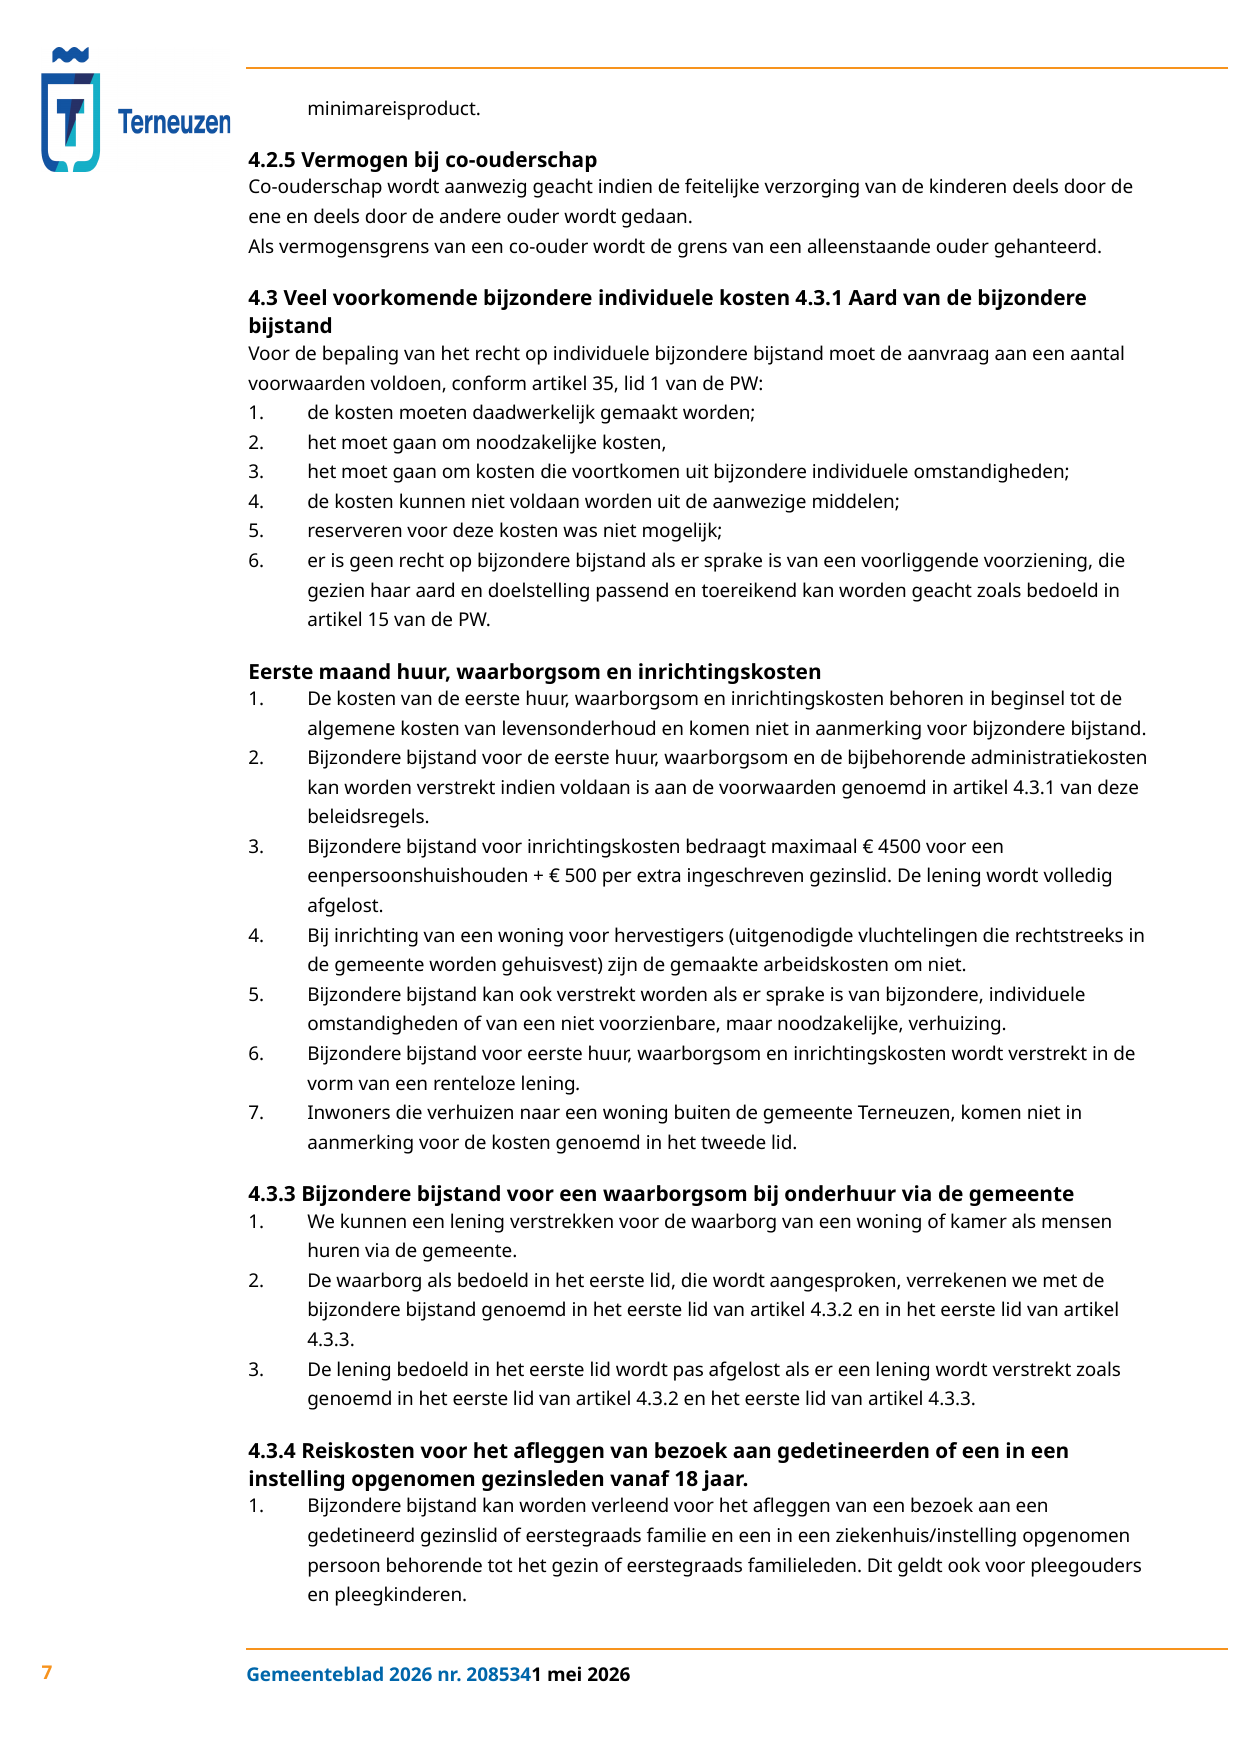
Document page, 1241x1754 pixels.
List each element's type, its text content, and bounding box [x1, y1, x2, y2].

list minimareisproduct. [248, 95, 1152, 121]
list Bij inrichting van een woning voor hervestigers (uitgenodigde vluchtelingen die rechtstreeks in de gemeente worden gehuisvest) zijn de gemaakte arbeidskosten om niet. [248, 922, 1152, 977]
list Bijzondere bijstand voor eerste huur, waarborgsom en inrichtingskosten wordt verstrekt in de vorm van een renteloze lening. [248, 1040, 1152, 1096]
list Bijzondere bijstand voor inrichtingskosten bedraagt maximaal € 4500 voor een eenpersoonshuishouden + € 500 per extra ingeschreven gezinslid. De lening wordt volledig afgelost. [248, 833, 1152, 918]
text 4.3.3 Bijzondere bijstand voor een waarborgsom bij onderhuur via de gemeente [248, 1179, 1152, 1208]
text 4.3.4 Reiskosten voor het afleggen van bezoek aan gedetineerden of een in een instelling opgenomen gezinsleden vanaf 18 jaar. [248, 1436, 1152, 1493]
text 4.2.5 Vermogen bij co-ouderschap [248, 145, 1152, 174]
list het moet gaan om kosten die voortkomen uit bijzondere individuele omstandigheden; [248, 458, 1152, 484]
text 4.3 Veel voorkomende bijzondere individuele kosten 4.3.1 Aard van de bijzondere bijstand [248, 283, 1152, 340]
list De waarborg als bedoeld in het eerste lid, die wordt aangesproken, verrekenen we met de bijzondere bijstand genoemd in het eerste lid van artikel 4.3.2 en in het eerste lid van artikel 4.3.3. [248, 1267, 1152, 1352]
list er is geen recht op bijzondere bijstand als er sprake is van een voorliggende voorziening, die gezien haar aard en doelstelling passend en toereikend kan worden geacht zoals bedoeld in artikel 15 van de PW. [248, 547, 1152, 632]
list het moet gaan om noodzakelijke kosten, [248, 429, 1152, 454]
list De kosten van de eerste huur, waarborgsom en inrichtingskosten behoren in beginsel tot de algemene kosten van levensonderhoud en komen niet in aanmerking voor bijzondere bijstand. [248, 685, 1152, 741]
list Bijzondere bijstand voor de eerste huur, waarborgsom en de bijbehorende administratiekosten kan worden verstrekt indien voldaan is aan de voorwaarden genoemd in artikel 4.3.1 van deze beleidsregels. [248, 744, 1152, 829]
list We kunnen een lening verstrekken voor de waarborg van een woning of kamer als mensen huren via de gemeente. [248, 1208, 1152, 1263]
list Bijzondere bijstand kan ook verstrekt worden als er sprake is van bijzondere, individuele omstandigheden of van een niet voorzienbare, maar noodzakelijke, verhuizing. [248, 981, 1152, 1036]
text Als vermogensgrens van een co-ouder wordt de grens van een alleenstaande ouder gehanteerd. [248, 233, 1152, 258]
text Co-ouderschap wordt aanwezig geacht indien de feitelijke verzorging van de kinderen deels door de ene en deels door de andere ouder wordt gedaan. [248, 174, 1152, 229]
list de kosten moeten daadwerkelijk gemaakt worden; [248, 399, 1152, 425]
text Eerste maand huur, waarborgsom en inrichtingskosten [248, 657, 1152, 685]
text Voor de bepaling van het recht op individuele bijzondere bijstand moet de aanvraag aan een aantal voorwaarden voldoen, conform artikel 35, lid 1 van de PW: [248, 340, 1152, 395]
picture [41, 47, 231, 172]
list De lening bedoeld in het eerste lid wordt pas afgelost als er een lening wordt verstrekt zoals genoemd in het eerste lid van artikel 4.3.2 en het eerste lid van artikel 4.3.3. [248, 1356, 1152, 1411]
list Inwoners die verhuizen naar een woning buiten de gemeente Terneuzen, komen niet in aanmerking voor de kosten genoemd in het tweede lid. [248, 1099, 1152, 1155]
list Bijzondere bijstand kan worden verleend voor het afleggen van een bezoek aan een gedetineerd gezinslid of eerstegraads familie en een in een ziekenhuis/instelling opgenomen persoon behorende tot het gezin of eerstegraads familieleden. Dit geldt ook voor pleegouders en pleegkinderen. [248, 1493, 1152, 1607]
list de kosten kunnen niet voldaan worden uit de aanwezige middelen; [248, 488, 1152, 514]
list reserveren voor deze kosten was niet mogelijk; [248, 518, 1152, 543]
